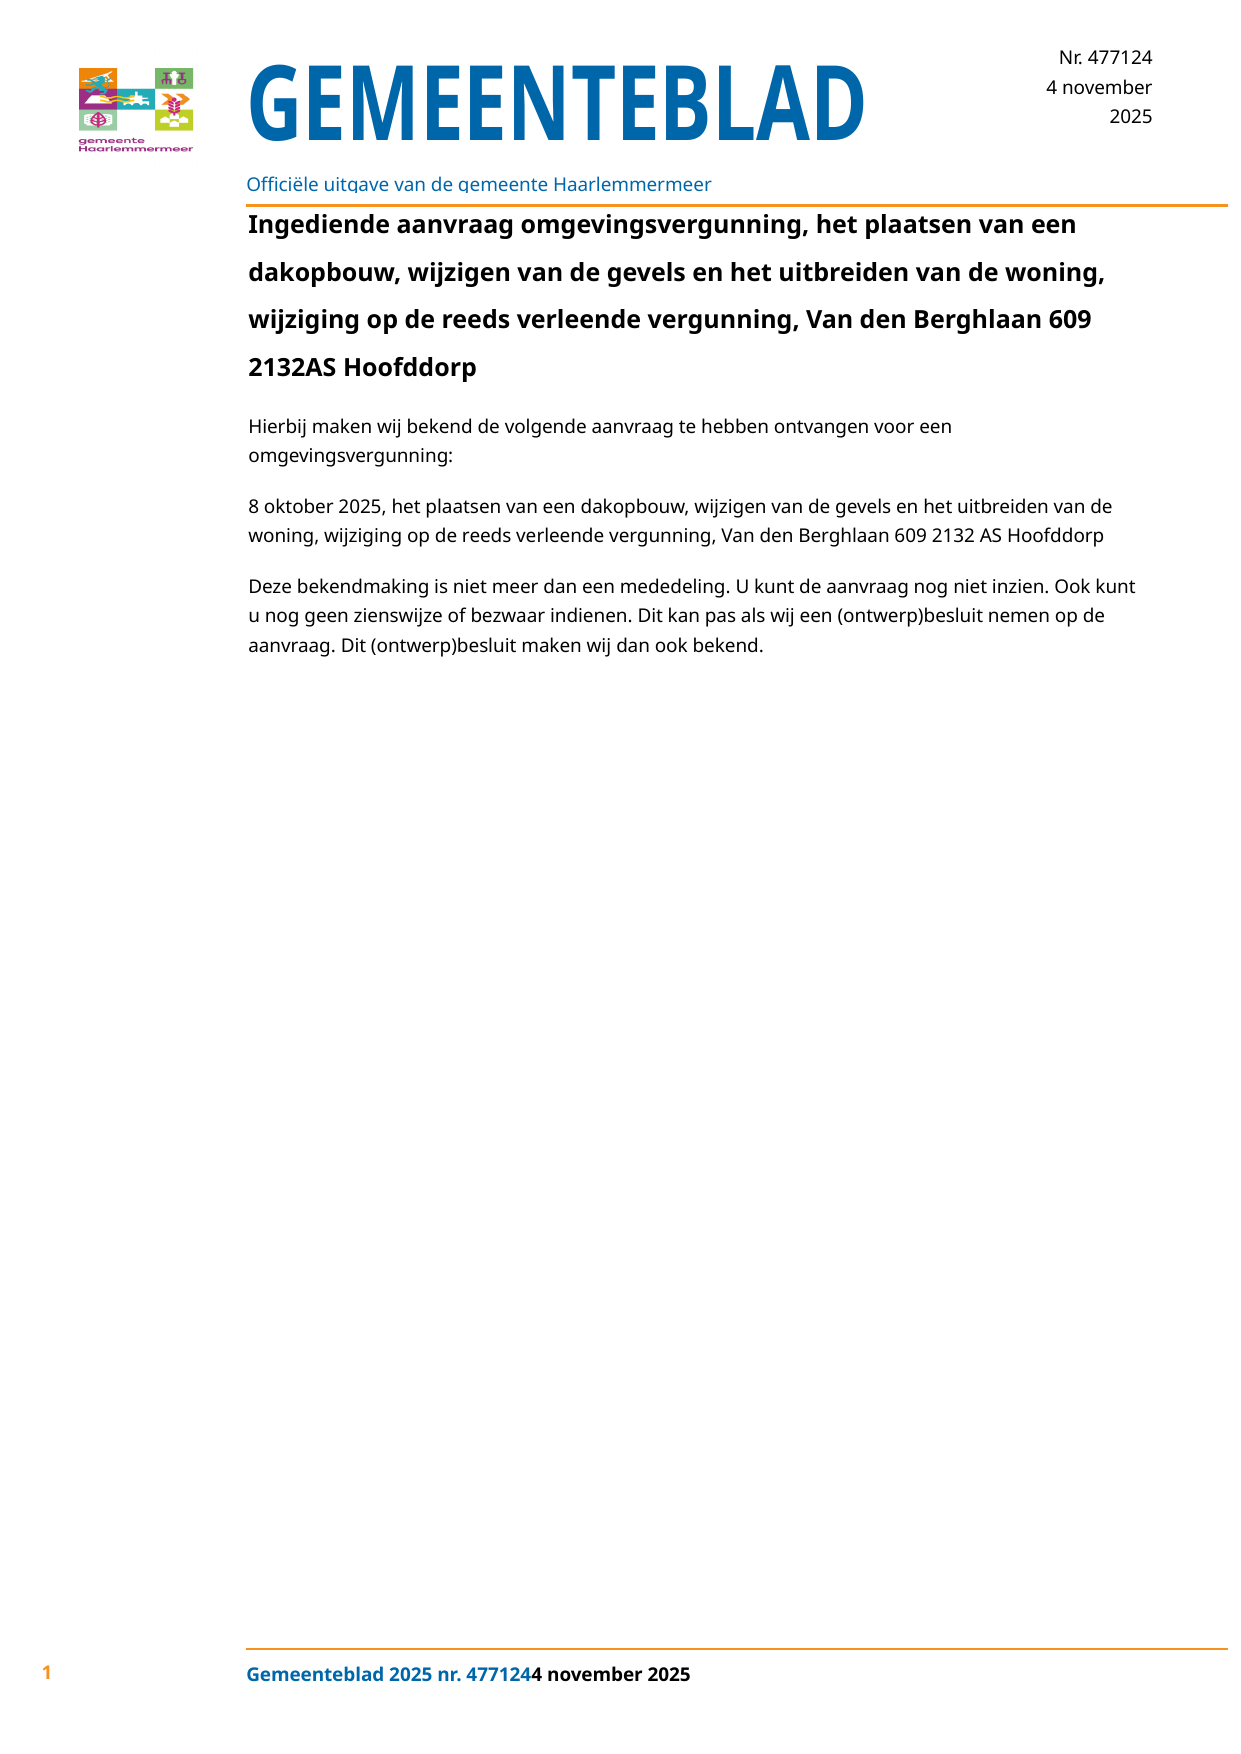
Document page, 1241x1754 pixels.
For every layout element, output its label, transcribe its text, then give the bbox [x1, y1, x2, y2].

text Ingediende aanvraag omgevingsvergunning, het plaatsen van een dakopbouw, wijzigen van de gevels en het uitbreiden van de woning, wijziging op de reeds verleende vergunning, Van den Berghlaan 609 2132AS Hoofddorp [248, 207, 1152, 384]
picture [41, 47, 231, 172]
text Deze bekendmaking is niet meer dan een mededeling. U kunt de aanvraag nog niet inzien. Ook kunt u nog geen zienswijze of bezwaar indienen. Dit kan pas als wij een (ontwerp)besluit nemen op de aanvraag. Dit (ontwerp)besluit maken wij dan ook bekend. [248, 573, 1152, 658]
text Hierbij maken wij bekend de volgende aanvraag te hebben ontvangen voor een omgevingsvergunning: [248, 413, 1152, 468]
text 8 oktober 2025, het plaatsen van een dakopbouw, wijzigen van de gevels en het uitbreiden van de woning, wijziging op de reeds verleende vergunning, Van den Berghlaan 609 2132 AS Hoofddorp [248, 493, 1152, 548]
